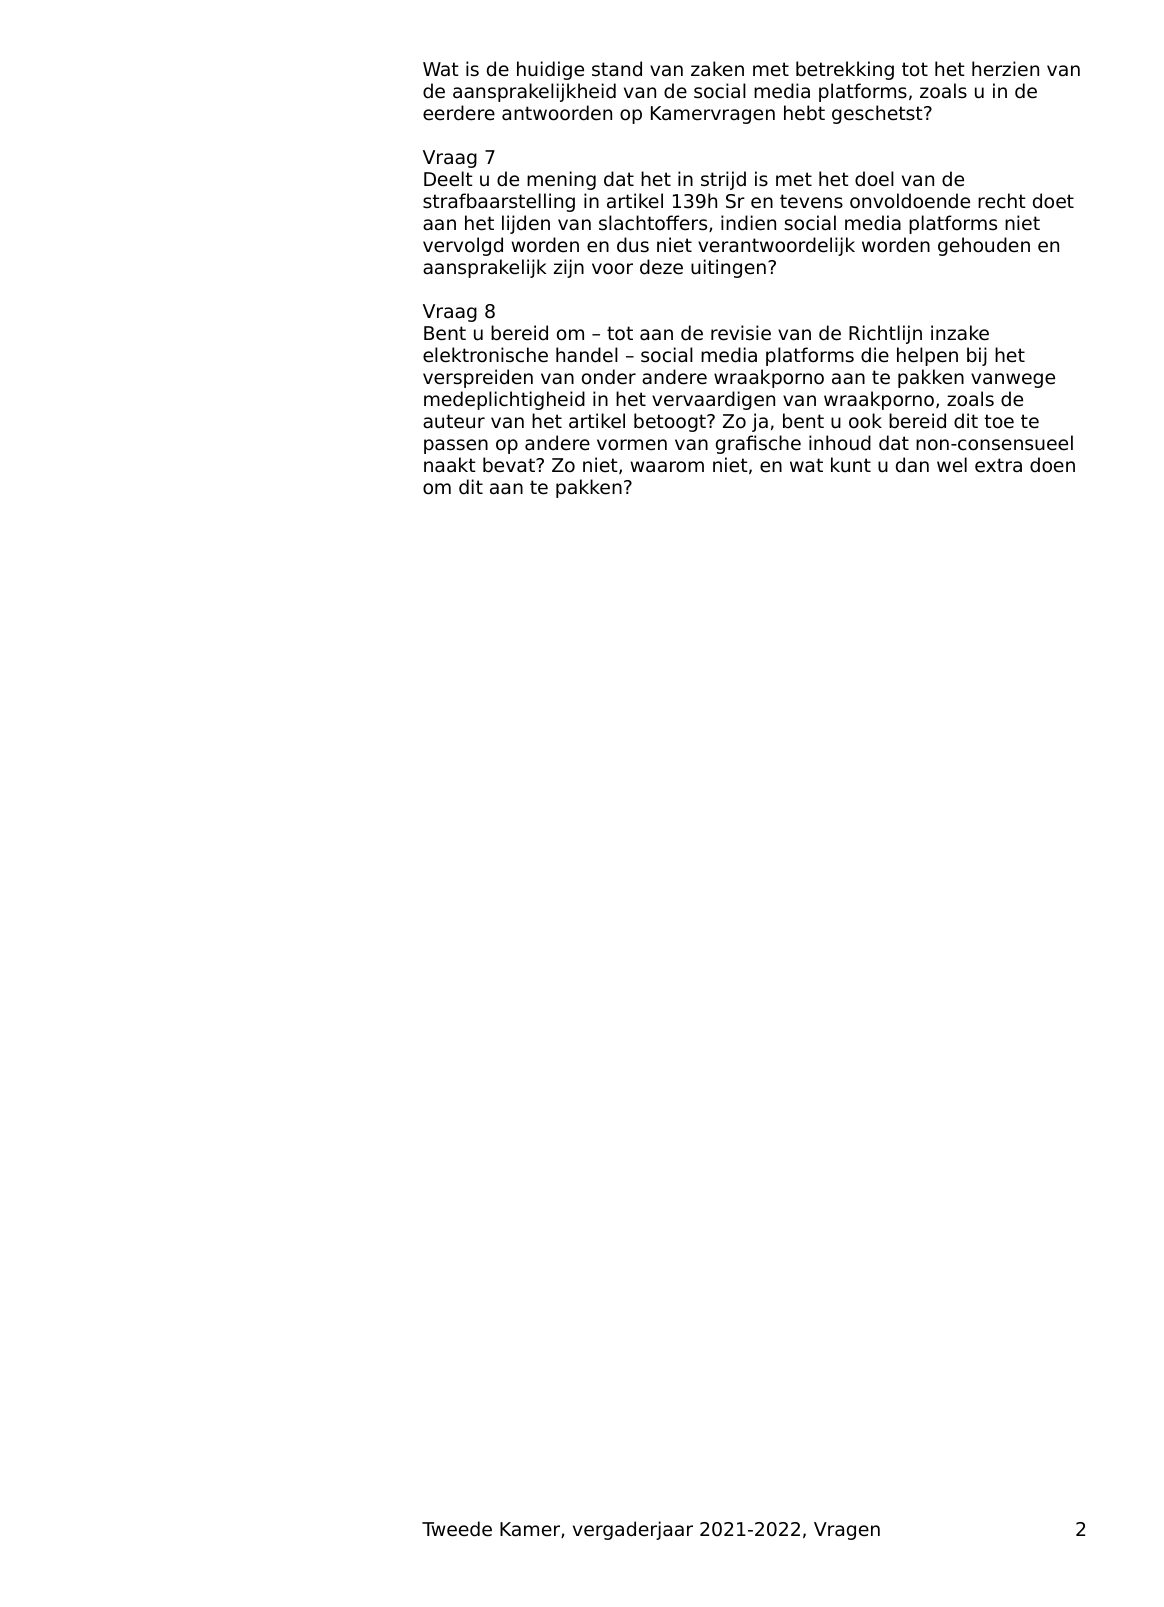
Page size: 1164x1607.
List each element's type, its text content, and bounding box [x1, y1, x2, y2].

text Wat is de huidige stand van zaken met betrekking tot het herzien van de aansprakelijkheid van de social media platforms, zoals u in de eerdere antwoorden op Kamervragen hebt geschetst? [422, 59, 1087, 125]
text Vraag 7 [422, 147, 1087, 169]
text Deelt u de mening dat het in strijd is met het doel van de strafbaarstelling in artikel 139h Sr en tevens onvoldoende recht doet aan het lijden van slachtoffers, indien social media platforms niet vervolgd worden en dus niet verantwoordelijk worden gehouden en aansprakelijk zijn voor deze uitingen? [422, 169, 1087, 279]
text Bent u bereid om – tot aan de revisie van de Richtlijn inzake elektronische handel – social media platforms die helpen bij het verspreiden van onder andere wraakporno aan te pakken vanwege medeplichtigheid in het vervaardigen van wraakporno, zoals de auteur van het artikel betoogt? Zo ja, bent u ook bereid dit toe te passen op andere vormen van grafische inhoud dat non-consensueel naakt bevat? Zo niet, waarom niet, en wat kunt u dan wel extra doen om dit aan te pakken? [422, 323, 1087, 499]
text Vraag 8 [422, 301, 1087, 323]
